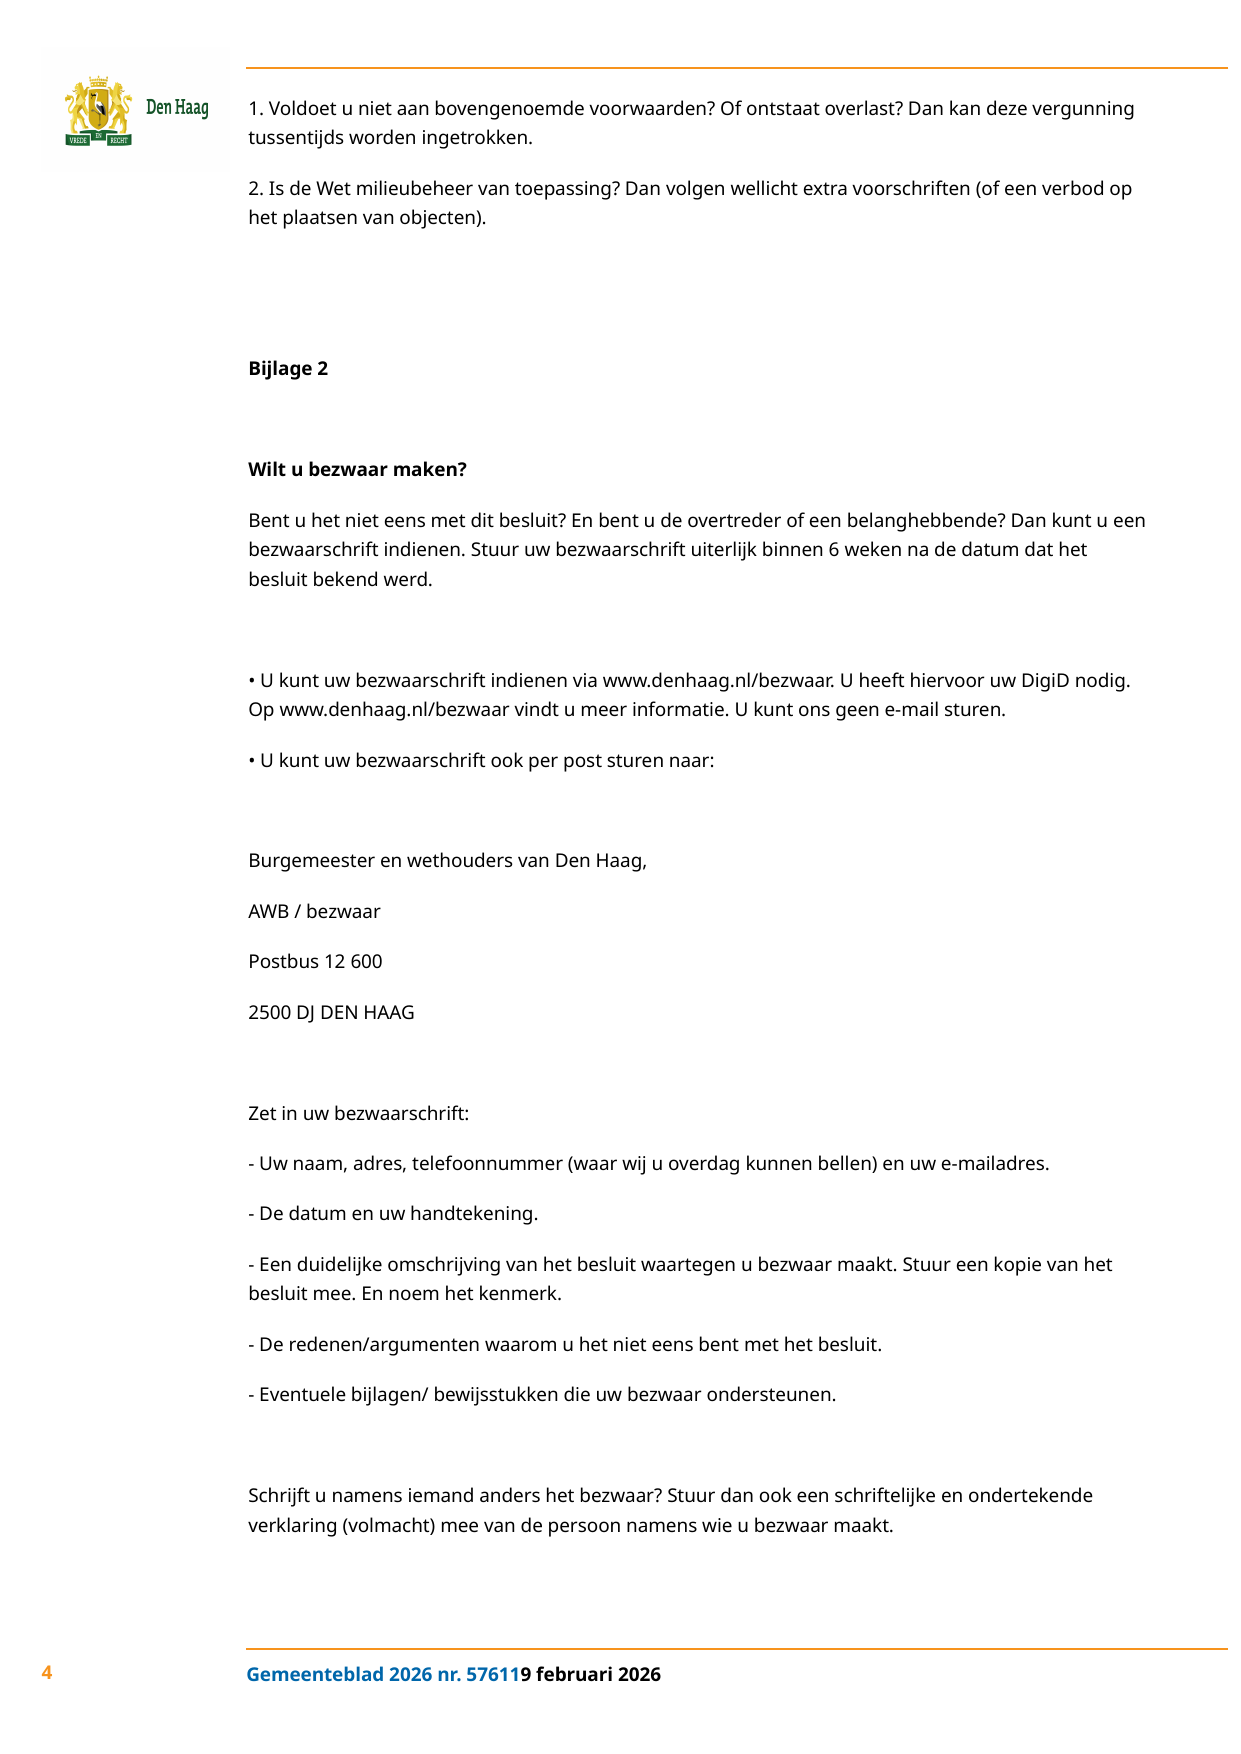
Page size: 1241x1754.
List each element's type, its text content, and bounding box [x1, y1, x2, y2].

text Burgemeester en wethouders van Den Haag, [248, 848, 1152, 873]
text - De redenen/argumenten waarom u het niet eens bent met het besluit. [248, 1331, 1152, 1357]
text - De datum en uw handtekening. [248, 1201, 1152, 1226]
text • U kunt uw bezwaarschrift ook per post sturen naar: [248, 747, 1152, 773]
text • U kunt uw bezwaarschrift indienen via www.denhaag.nl/bezwaar. U heeft hiervoor uw DigiD nodig. Op www.denhaag.nl/bezwaar vindt u meer informatie. U kunt ons geen e-mail sturen. [248, 667, 1152, 722]
text Wilt u bezwaar maken? [248, 456, 1152, 482]
text 1. Voldoet u niet aan bovengenoemde voorwaarden? Of ontstaat overlast? Dan kan deze vergunning tussentijds worden ingetrokken. [248, 95, 1152, 150]
text - Een duidelijke omschrijving van het besluit waartegen u bezwaar maakt. Stuur een kopie van het besluit mee. En noem het kenmerk. [248, 1251, 1152, 1306]
text 2500 DJ DEN HAAG [248, 999, 1152, 1025]
text Postbus 12 600 [248, 948, 1152, 974]
picture [41, 47, 231, 172]
text Schrijft u namens iemand anders het bezwaar? Stuur dan ook een schriftelijke en ondertekende verklaring (volmacht) mee van de persoon namens wie u bezwaar maakt. [248, 1482, 1152, 1538]
text - Eventuele bijlagen/ bewijsstukken die uw bezwaar ondersteunen. [248, 1381, 1152, 1407]
text - Uw naam, adres, telefoonnummer (waar wij u overdag kunnen bellen) en uw e-mailadres. [248, 1150, 1152, 1176]
text 2. Is de Wet milieubeheer van toepassing? Dan volgen wellicht extra voorschriften (of een verbod op het plaatsen van objecten). [248, 175, 1152, 230]
text AWB / bezwaar [248, 898, 1152, 924]
text Bijlage 2 [248, 356, 1152, 381]
text Bent u het niet eens met dit besluit? En bent u de overtreder of een belanghebbende? Dan kunt u een bezwaarschrift indienen. Stuur uw bezwaarschrift uiterlijk binnen 6 weken na de datum dat het besluit bekend werd. [248, 507, 1152, 592]
text Zet in uw bezwaarschrift: [248, 1100, 1152, 1126]
